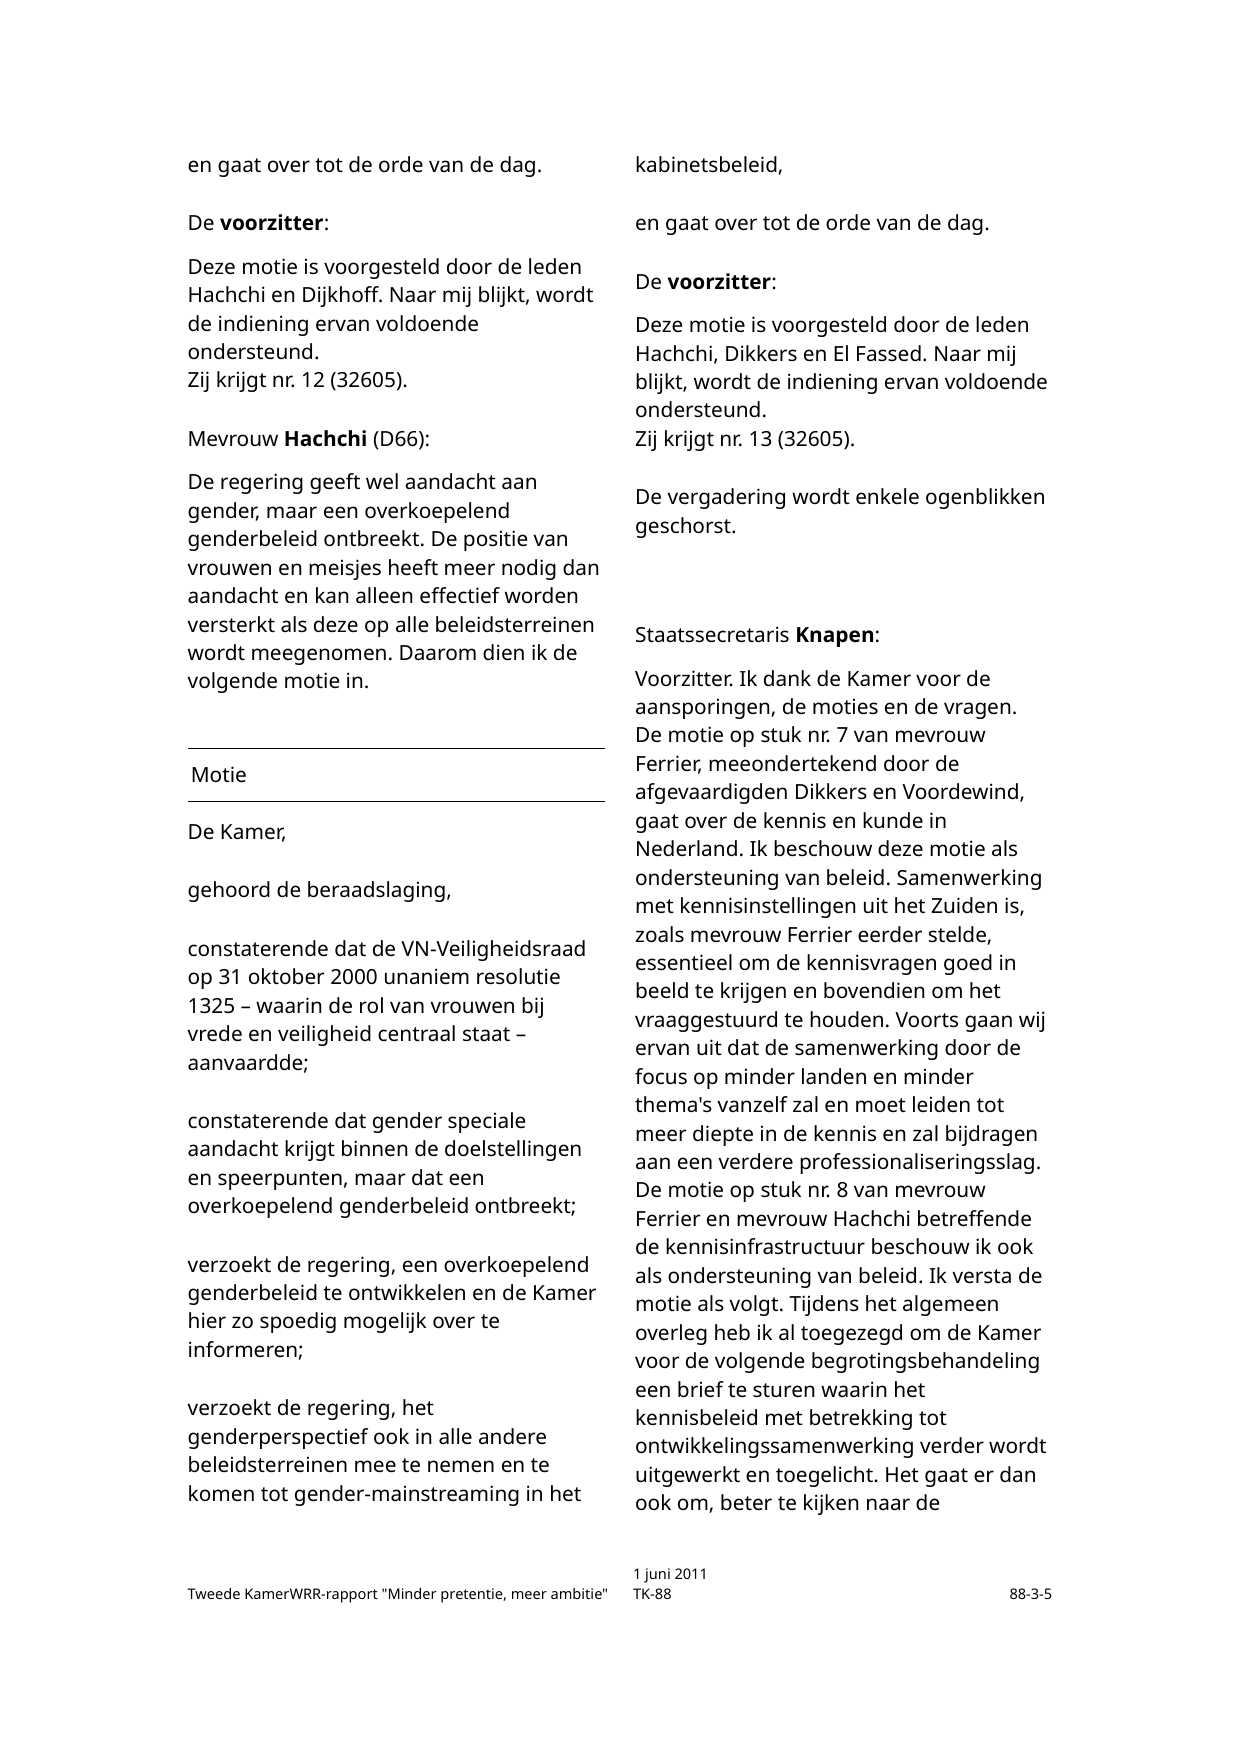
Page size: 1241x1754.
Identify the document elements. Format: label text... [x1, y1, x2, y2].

text Staatssecretaris Knapen: [635, 620, 1053, 649]
text De vergadering wordt enkele ogenblikken geschorst. [635, 482, 1053, 539]
text  [635, 569, 1053, 598]
text De regering geeft wel aandacht aan gender, maar een overkoepelend genderbeleid ontbreekt. De positie van vrouwen en meisjes heeft meer nodig dan aandacht en kan alleen effectief worden versterkt als deze op alle beleidsterreinen wordt meegenomen. Daarom dien ik de volgende motie in. [187, 467, 605, 695]
text Deze motie is voorgesteld door de leden Hachchi en Dijkhoff. Naar mij blijkt, wordt de indiening ervan voldoende ondersteund. [187, 252, 605, 366]
text constaterende dat de VN-Veiligheidsraad op 31 oktober 2000 unaniem resolutie 1325 – waarin de rol van vrouwen bij vrede en veiligheid centraal staat – aanvaardde; [187, 934, 605, 1076]
subtitle Motie [187, 749, 605, 802]
text en gaat over tot de orde van de dag. [187, 150, 605, 178]
text De motie op stuk nr. 8 van mevrouw Ferrier en mevrouw Hachchi betreffende de kennisinfrastructuur beschouw ik ook als ondersteuning van beleid. Ik versta de motie als volgt. Tijdens het algemeen overleg heb ik al toegezegd om de Kamer voor de volgende begrotingsbehandeling een brief te sturen waarin het kennisbeleid met betrekking tot ontwikkelingssamenwerking verder wordt uitgewerkt en toegelicht. Het gaat er dan ook om, beter te kijken naar de [635, 1176, 1053, 1517]
text kabinetsbeleid, [635, 150, 1053, 178]
text constaterende dat gender speciale aandacht krijgt binnen de doelstellingen en speerpunten, maar dat een overkoepelend genderbeleid ontbreekt; [187, 1106, 605, 1220]
text gehoord de beraadslaging, [187, 875, 605, 904]
text De voorzitter: [635, 267, 1053, 295]
text verzoekt de regering, een overkoepelend genderbeleid te ontwikkelen en de Kamer hier zo spoedig mogelijk over te informeren; [187, 1250, 605, 1363]
text De voorzitter: [187, 208, 605, 237]
text en gaat over tot de orde van de dag. [635, 208, 1053, 237]
text Mevrouw Hachchi (D66): [187, 424, 605, 452]
text Zij krijgt nr. 12 (32605). [187, 366, 605, 394]
text Voorzitter. Ik dank de Kamer voor de aansporingen, de moties en de vragen. [635, 664, 1053, 721]
text Zij krijgt nr. 13 (32605). [635, 424, 1053, 452]
text verzoekt de regering, het genderperspectief ook in alle andere beleidsterreinen mee te nemen en te komen tot gender-mainstreaming in het [187, 1393, 605, 1507]
text Deze motie is voorgesteld door de leden Hachchi, Dikkers en El Fassed. Naar mij blijkt, wordt de indiening ervan voldoende ondersteund. [635, 310, 1053, 424]
text De motie op stuk nr. 7 van mevrouw Ferrier, meeondertekend door de afgevaardigden Dikkers en Voordewind, gaat over de kennis en kunde in Nederland. Ik beschouw deze motie als ondersteuning van beleid. Samenwerking met kennisinstellingen uit het Zuiden is, zoals mevrouw Ferrier eerder stelde, essentieel om de kennisvragen goed in beeld te krijgen en bovendien om het vraaggestuurd te houden. Voorts gaan wij ervan uit dat de samenwerking door de focus op minder landen en minder thema's vanzelf zal en moet leiden tot meer diepte in de kennis en zal bijdragen aan een verdere professionaliseringsslag. [635, 721, 1053, 1176]
text De Kamer, [187, 817, 605, 845]
